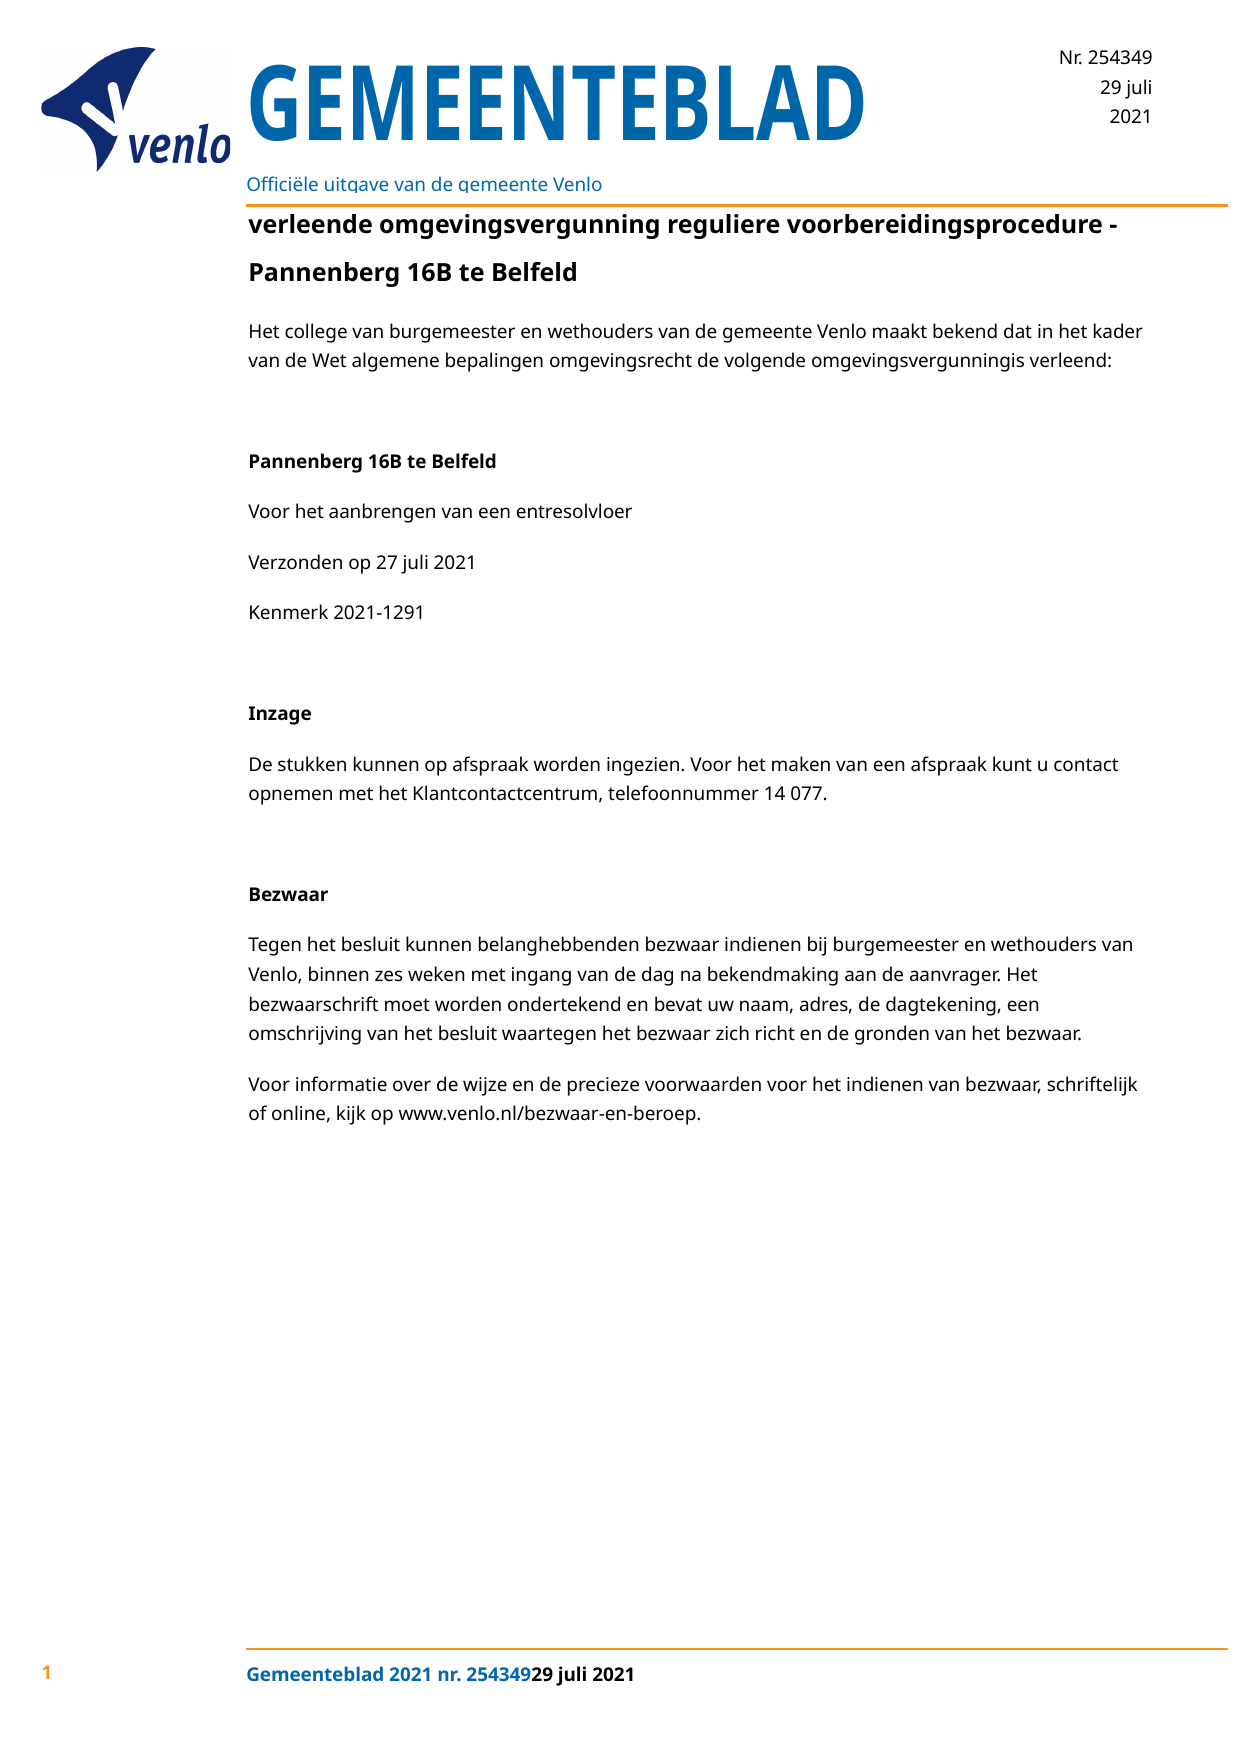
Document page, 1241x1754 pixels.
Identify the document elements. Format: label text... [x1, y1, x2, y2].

text Kenmerk 2021-1291 [248, 599, 1152, 625]
text verleende omgevingsvergunning reguliere voorbereidingsprocedure - Pannenberg 16B te Belfeld [248, 207, 1152, 288]
text Tegen het besluit kunnen belanghebbenden bezwaar indienen bij burgemeester en wethouders van Venlo, binnen zes weken met ingang van de dag na bekendmaking aan de aanvrager. Het bezwaarschrift moet worden ondertekend en bevat uw naam, adres, de dagtekening, een omschrijving van het besluit waartegen het bezwaar zich richt en de gronden van het bezwaar. [248, 932, 1152, 1046]
text Het college van burgemeester en wethouders van de gemeente Venlo maakt bekend dat in het kader van de Wet algemene bepalingen omgevingsrecht de volgende omgevingsvergunningis verleend: [248, 318, 1152, 373]
text De stukken kunnen op afspraak worden ingezien. Voor het maken van een afspraak kunt u contact opnemen met het Klantcontactcentrum, telefoonnummer 14 077. [248, 751, 1152, 806]
text Bezwaar [248, 881, 1152, 907]
text Voor informatie over de wijze en de precieze voorwaarden voor het indienen van bezwaar, schriftelijk of online, kijk op www.venlo.nl/bezwaar-en-beroep. [248, 1071, 1152, 1126]
text Verzonden op 27 juli 2021 [248, 549, 1152, 575]
text Voor het aanbrengen van een entresolvloer [248, 499, 1152, 524]
picture [41, 47, 231, 172]
text Inzage [248, 700, 1152, 726]
text Pannenberg 16B te Belfeld [248, 448, 1152, 474]
